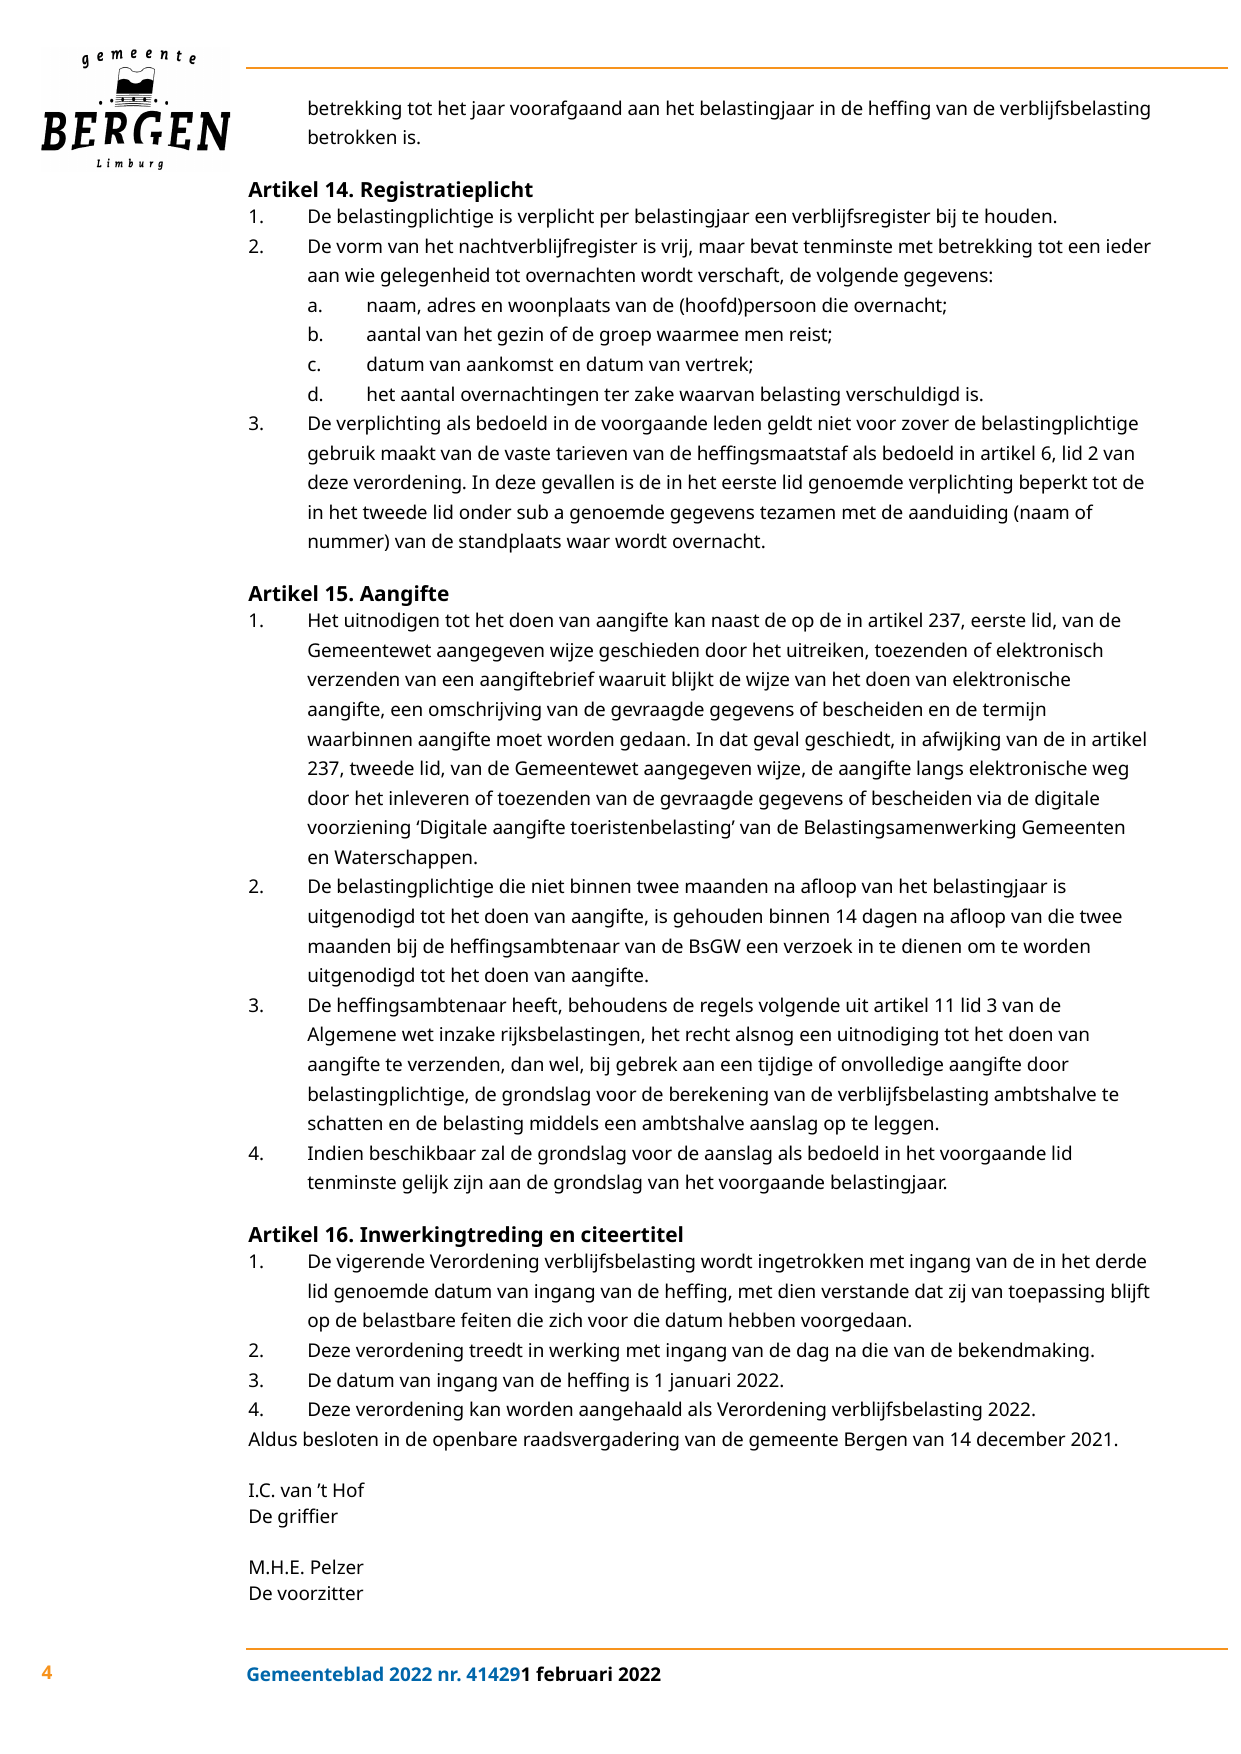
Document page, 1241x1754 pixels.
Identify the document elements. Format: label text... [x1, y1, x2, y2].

list het aantal overnachtingen ter zake waarvan belasting verschuldigd is. [307, 381, 1152, 406]
list Deze verordening treedt in werking met ingang van de dag na die van de bekendmaking. [248, 1337, 1152, 1363]
list De belastingplichtige is verplicht per belastingjaar een verblijfsregister bij te houden. [248, 203, 1152, 229]
list De datum van ingang van de heffing is 1 januari 2022. [248, 1367, 1152, 1392]
list De verplichting als bedoeld in de voorgaande leden geldt niet voor zover de belastingplichtige gebruik maakt van de vaste tarieven van de heffingsmaatstaf als bedoeld in artikel 6, lid 2 van deze verordening. In deze gevallen is de in het eerste lid genoemde verplichting beperkt tot de in het tweede lid onder sub a genoemde gegevens tezamen met de aanduiding (naam of nummer) van de standplaats waar wordt overnacht. [248, 410, 1152, 554]
list betrekking tot het jaar voorafgaand aan het belastingjaar in de heffing van de verblijfsbelasting betrokken is. [248, 95, 1152, 150]
text I.C. van ’t Hof [248, 1477, 1152, 1503]
list De heffingsambtenaar heeft, behoudens de regels volgende uit artikel 11 lid 3 van de Algemene wet inzake rijksbelastingen, het recht alsnog een uitnodiging tot het doen van aangifte te verzenden, dan wel, bij gebrek aan een tijdige of onvolledige aangifte door belastingplichtige, de grondslag voor de berekening van de verblijfsbelasting ambtshalve te schatten en de belasting middels een ambtshalve aanslag op te leggen. [248, 992, 1152, 1136]
text M.H.E. Pelzer [248, 1554, 1152, 1580]
text Aldus besloten in de openbare raadsvergadering van de gemeente Bergen van 14 december 2021. [248, 1426, 1152, 1452]
list De vorm van het nachtverblijfregister is vrij, maar bevat tenminste met betrekking tot een ieder aan wie gelegenheid tot overnachten wordt verschaft, de volgende gegevens: [248, 233, 1152, 288]
list naam, adres en woonplaats van de (hoofd)persoon die overnacht; [307, 292, 1152, 318]
list Indien beschikbaar zal de grondslag voor de aanslag als bedoeld in het voorgaande lid tenminste gelijk zijn aan de grondslag van het voorgaande belastingjaar. [248, 1140, 1152, 1195]
list De belastingplichtige die niet binnen twee maanden na afloop van het belastingjaar is uitgenodigd tot het doen van aangifte, is gehouden binnen 14 dagen na afloop van die twee maanden bij de heffingsambtenaar van de BsGW een verzoek in te dienen om te worden uitgenodigd tot het doen van aangifte. [248, 874, 1152, 988]
list Het uitnodigen tot het doen van aangifte kan naast de op de in artikel 237, eerste lid, van de Gemeentewet aangegeven wijze geschieden door het uitreiken, toezenden of elektronisch verzenden van een aangiftebrief waaruit blijkt de wijze van het doen van elektronische aangifte, een omschrijving van de gevraagde gegevens of bescheiden en de termijn waarbinnen aangifte moet worden gedaan. In dat geval geschiedt, in afwijking van de in artikel 237, tweede lid, van de Gemeentewet aangegeven wijze, de aangifte langs elektronische weg door het inleveren of toezenden van de gevraagde gegevens of bescheiden via de digitale voorziening ‘Digitale aangifte toeristenbelasting’ van de Belastingsamenwerking Gemeenten en Waterschappen. [248, 607, 1152, 870]
text Artikel 15. Aangifte [248, 579, 1152, 607]
list Deze verordening kan worden aangehaald als Verordening verblijfsbelasting 2022. [248, 1396, 1152, 1422]
picture [41, 47, 231, 172]
text De voorzitter [248, 1580, 1152, 1606]
text Artikel 14. Registratieplicht [248, 175, 1152, 203]
list De vigerende Verordening verblijfsbelasting wordt ingetrokken met ingang van de in het derde lid genoemde datum van ingang van de heffing, met dien verstande dat zij van toepassing blijft op de belastbare feiten die zich voor die datum hebben voorgedaan. [248, 1248, 1152, 1333]
list aantal van het gezin of de groep waarmee men reist; [307, 322, 1152, 347]
list datum van aankomst en datum van vertrek; [307, 351, 1152, 377]
text Artikel 16. Inwerkingtreding en citeertitel [248, 1220, 1152, 1248]
text De griffier [248, 1503, 1152, 1529]
